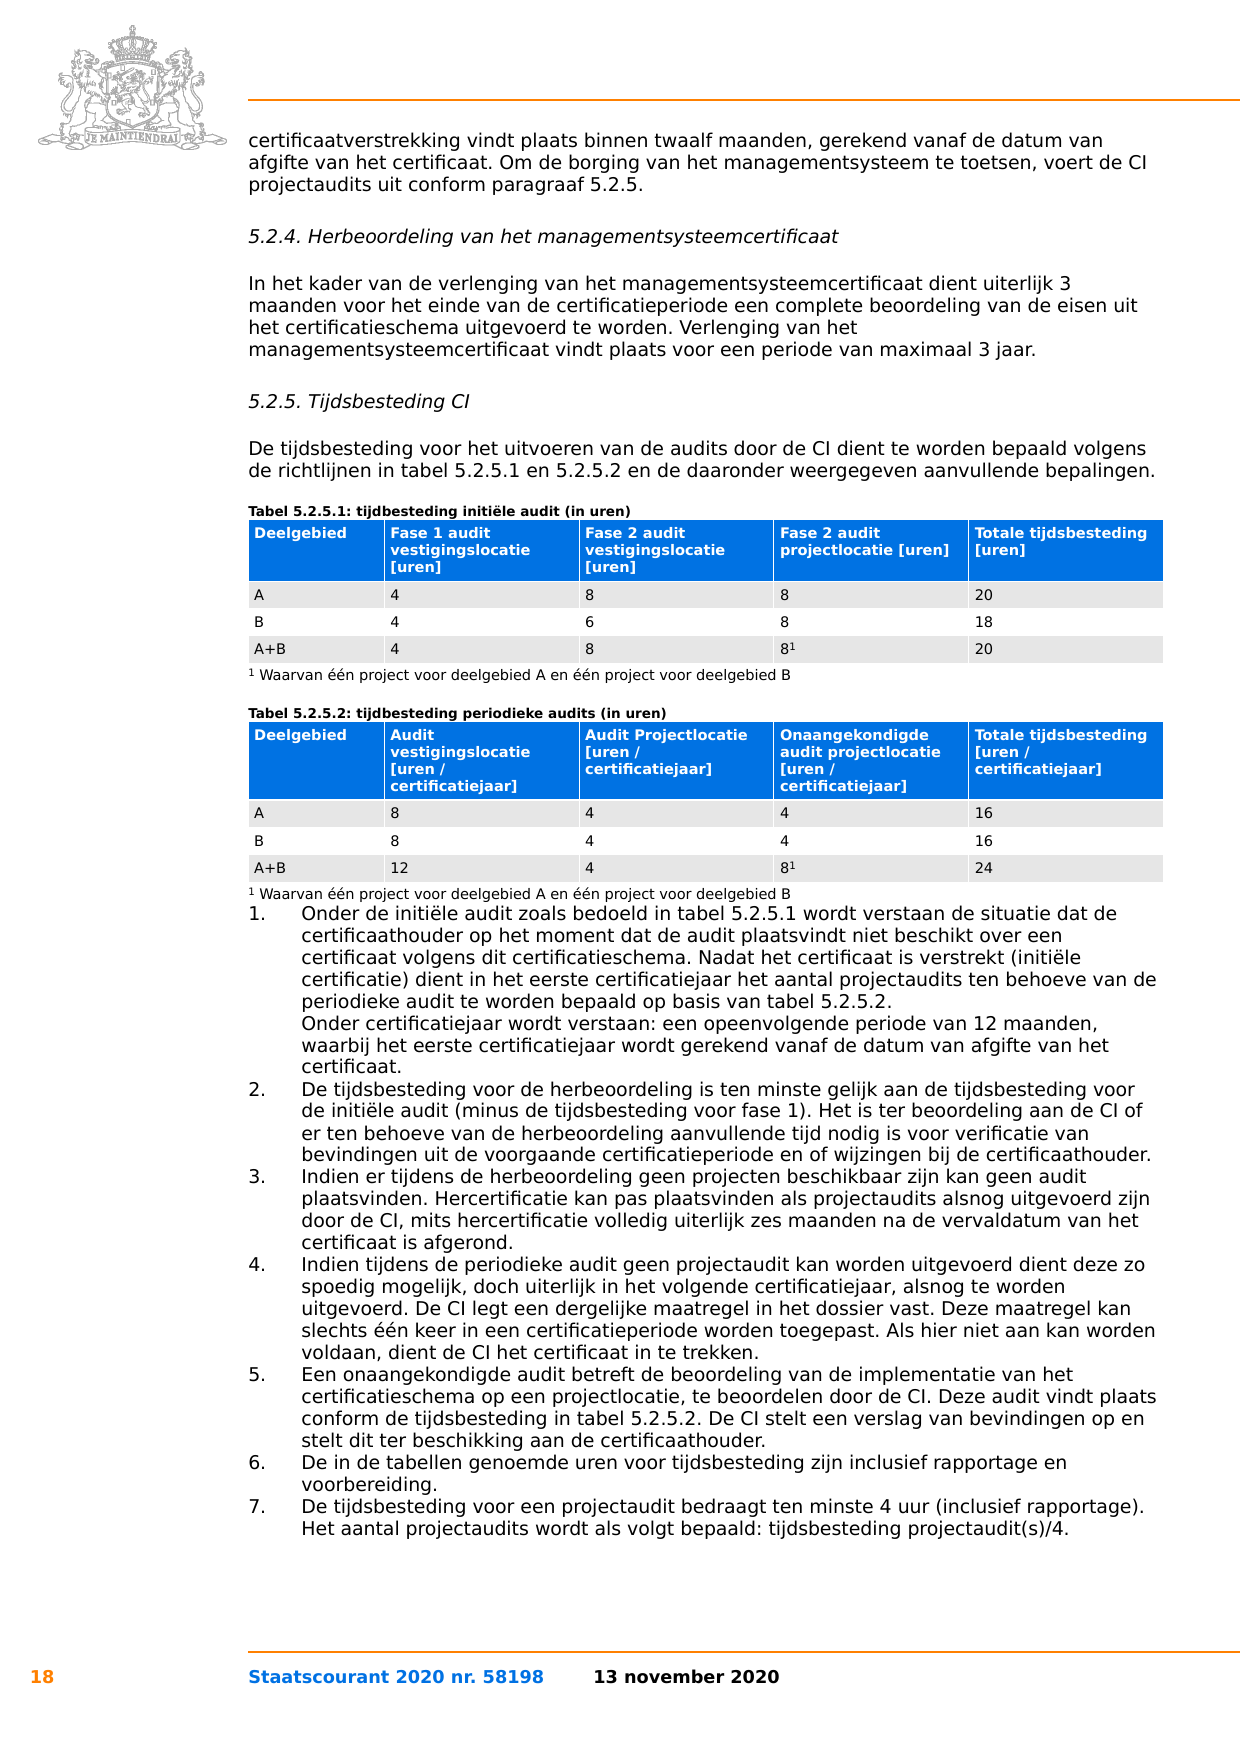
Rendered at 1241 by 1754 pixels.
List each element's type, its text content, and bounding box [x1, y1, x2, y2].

table_cell 4 [385, 582, 579, 608]
table_cell 6 [580, 609, 773, 635]
table_cell Totale tijdsbesteding [uren / certificatiejaar] [969, 722, 1163, 799]
text 4. Indien tijdens de periodieke audit geen projectaudit kan worden uitgevoerd dient deze zo spoedig mogelijk, doch uiterlijk in het volgende certificatiejaar, alsnog te worden uitgevoerd. De CI legt een dergelijke maatregel in het dossier vast. Deze maatregel kan slechts één keer in een certificatieperiode worden toegepast. Als hier niet aan kan worden voldaan, dient de CI het certificaat in te trekken. [248, 1254, 1163, 1364]
table_cell 24 [969, 855, 1163, 882]
subtitle 5.2.4. Herbeoordeling van het managementsysteemcertificaat [248, 226, 1163, 248]
table_cell Fase 1 audit vestigingslocatie [uren] [385, 520, 579, 581]
table_cell 8 [580, 582, 773, 608]
table_cell 4 [385, 609, 579, 635]
text 3. Indien er tijdens de herbeoordeling geen projecten beschikbaar zijn kan geen audit plaatsvinden. Hercertificatie kan pas plaatsvinden als projectaudits alsnog uitgevoerd zijn door de CI, mits hercertificatie volledig uiterlijk zes maanden na de vervaldatum van het certificaat is afgerond. [248, 1166, 1163, 1254]
text 2. De tijdsbesteding voor de herbeoordeling is ten minste gelijk aan de tijdsbesteding voor de initiële audit (minus de tijdsbesteding voor fase 1). Het is ter beoordeling aan de CI of er ten behoeve van de herbeoordeling aanvullende tijd nodig is voor verificatie van bevindingen uit de voorgaande certificatieperiode en of wijzingen bij de certificaathouder. [248, 1078, 1163, 1166]
table_cell 12 [385, 855, 579, 882]
table_cell Audit vestigingslocatie [uren / certificatiejaar] [385, 722, 579, 799]
table_cell Onaangekondigde audit projectlocatie [uren / certificatiejaar] [774, 722, 968, 799]
table_cell B [249, 828, 384, 854]
table_cell 18 [969, 609, 1163, 635]
table_cell A+B [249, 636, 384, 663]
table_cell 8 [580, 636, 773, 663]
table_cell 16 [969, 801, 1163, 827]
table_header Tabel 5.2.5.1: tijdbesteding initiële audit (in uren) [248, 504, 1163, 519]
table_cell 4 [774, 801, 968, 827]
table_cell 4 [580, 828, 773, 854]
table_cell 8 [385, 828, 579, 854]
table_cell 81 [774, 855, 968, 882]
table_cell 16 [969, 828, 1163, 854]
text De tijdsbesteding voor het uitvoeren van de audits door de CI dient te worden bepaald volgens de richtlijnen in tabel 5.2.5.1 en 5.2.5.2 en de daaronder weergegeven aanvullende bepalingen. [248, 438, 1163, 482]
table_cell A+B [249, 855, 384, 882]
table_cell Fase 2 audit vestigingslocatie [uren] [580, 520, 773, 581]
table_header Tabel 5.2.5.2: tijdbesteding periodieke audits (in uren) [248, 706, 1163, 721]
table_cell B [249, 609, 384, 635]
table_cell 4 [580, 801, 773, 827]
table_cell 8 [774, 582, 968, 608]
table_cell 1 Waarvan één project voor deelgebied A en één project voor deelgebied B [248, 664, 1163, 684]
table_cell 8 [385, 801, 579, 827]
picture [38, 25, 227, 150]
table_cell 4 [774, 828, 968, 854]
table_cell Totale tijdsbesteding [uren] [969, 520, 1163, 581]
table_cell Audit Projectlocatie [uren / certificatiejaar] [580, 722, 773, 799]
text 1. Onder de initiële audit zoals bedoeld in tabel 5.2.5.1 wordt verstaan de situatie dat de certificaathouder op het moment dat de audit plaatsvindt niet beschikt over een certificaat volgens dit certificatieschema. Nadat het certificaat is verstrekt (initiële certificatie) dient in het eerste certificatiejaar het aantal projectaudits ten behoeve van de periodieke audit te worden bepaald op basis van tabel 5.2.5.2. [248, 903, 1163, 1012]
text Onder certificatiejaar wordt verstaan: een opeenvolgende periode van 12 maanden, waarbij het eerste certificatiejaar wordt gerekend vanaf de datum van afgifte van het certificaat. [301, 1012, 1163, 1078]
text 6. De in de tabellen genoemde uren voor tijdsbesteding zijn inclusief rapportage en voorbereiding. [248, 1452, 1163, 1496]
table_cell Deelgebied [249, 722, 384, 799]
table_cell 20 [969, 636, 1163, 663]
text 7. De tijdsbesteding voor een projectaudit bedraagt ten minste 4 uur (inclusief rapportage). Het aantal projectaudits wordt als volgt bepaald: tijdsbesteding projectaudit(s)/4. [248, 1496, 1163, 1540]
text 5. Een onaangekondigde audit betreft de beoordeling van de implementatie van het certificatieschema op een projectlocatie, te beoordelen door de CI. Deze audit vindt plaats conform de tijdsbesteding in tabel 5.2.5.2. De CI stelt een verslag van bevindingen op en stelt dit ter beschikking aan de certificaathouder. [248, 1364, 1163, 1452]
text certificaatverstrekking vindt plaats binnen twaalf maanden, gerekend vanaf de datum van afgifte van het certificaat. Om de borging van het managementsysteem te toetsen, voert de CI projectaudits uit conform paragraaf 5.2.5. [248, 130, 1163, 196]
table_cell 20 [969, 582, 1163, 608]
subtitle 5.2.5. Tijdsbesteding CI [248, 391, 1163, 413]
table_cell 8 [774, 609, 968, 635]
text In het kader van de verlenging van het managementsysteemcertificaat dient uiterlijk 3 maanden voor het einde van de certificatieperiode een complete beoordeling van de eisen uit het certificatieschema uitgevoerd te worden. Verlenging van het managementsysteemcertificaat vindt plaats voor een periode van maximaal 3 jaar. [248, 273, 1163, 361]
table_cell A [249, 582, 384, 608]
table_cell 81 [774, 636, 968, 663]
table_cell 1 Waarvan één project voor deelgebied A en één project voor deelgebied B [248, 883, 1163, 903]
table_cell 4 [385, 636, 579, 663]
table_cell Fase 2 audit projectlocatie [uren] [774, 520, 968, 581]
table_cell Deelgebied [249, 520, 384, 581]
table_cell A [249, 801, 384, 827]
table_cell 4 [580, 855, 773, 882]
